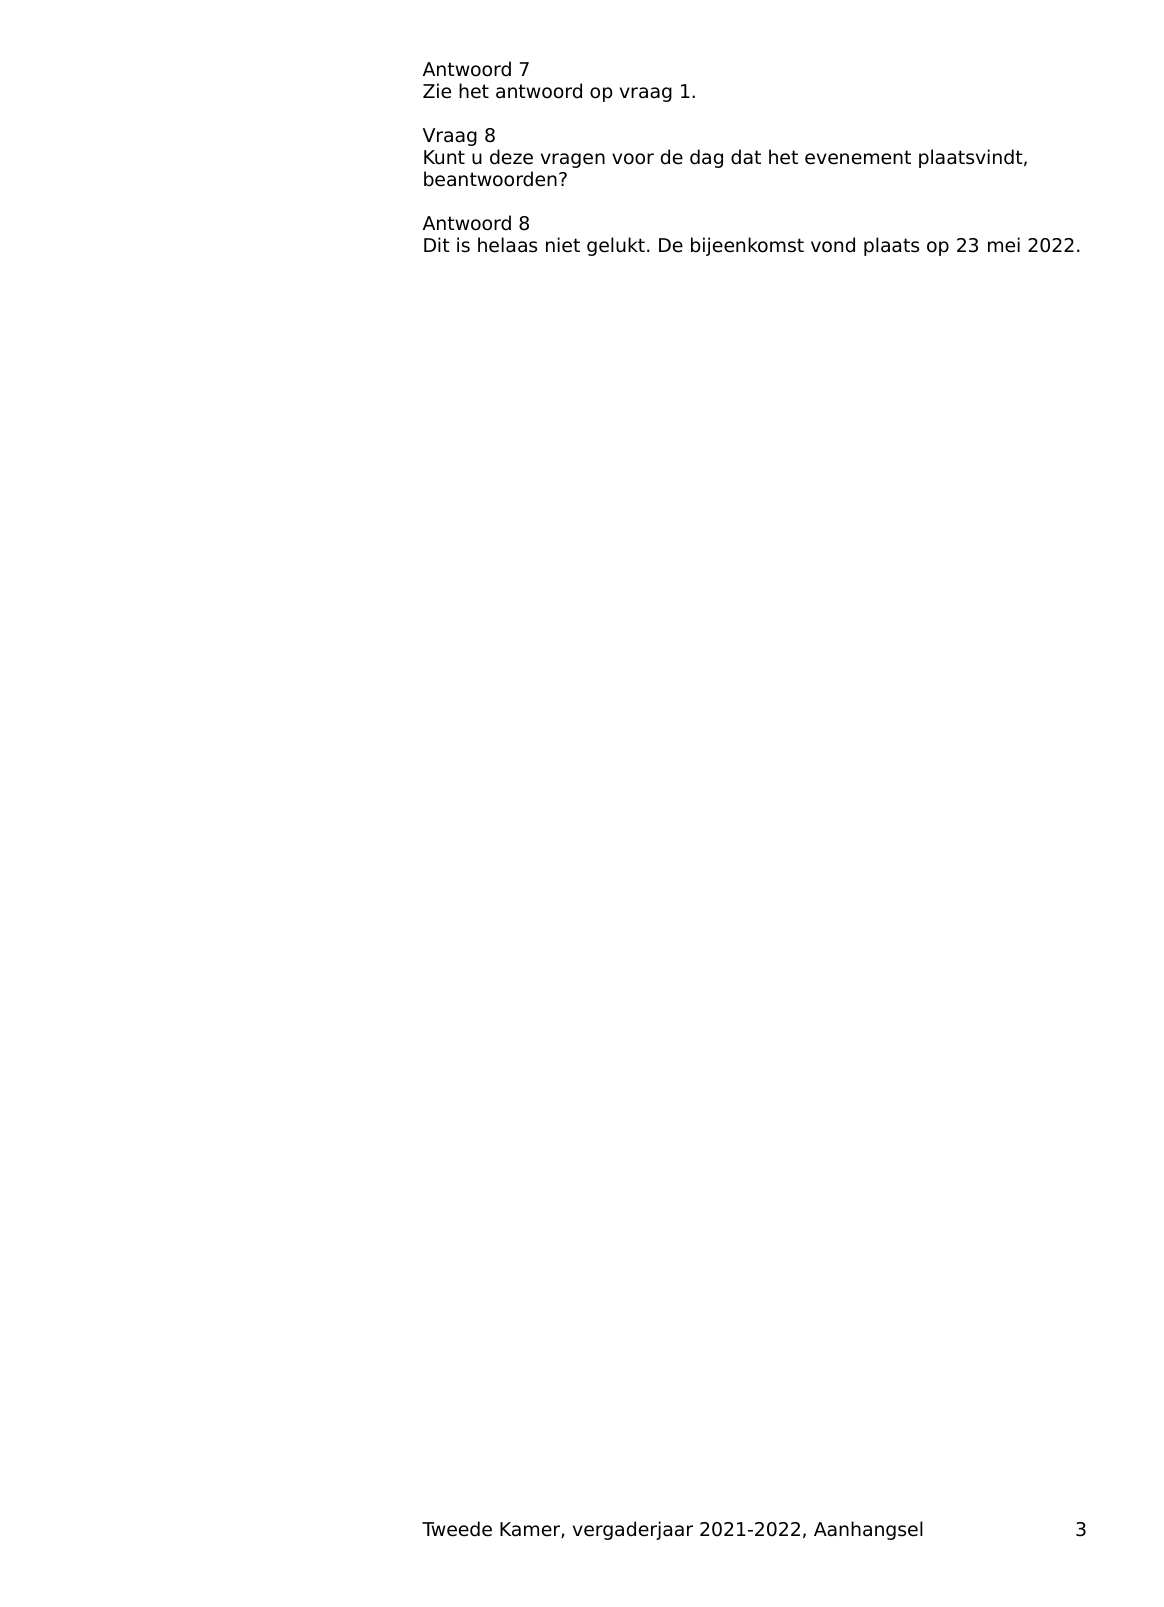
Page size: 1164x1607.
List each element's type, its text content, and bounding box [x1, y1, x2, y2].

text Antwoord 8 [422, 213, 1087, 235]
text Vraag 8 [422, 125, 1087, 147]
text Antwoord 7 [422, 59, 1087, 81]
text Zie het antwoord op vraag 1. [422, 81, 1087, 103]
text Kunt u deze vragen voor de dag dat het evenement plaatsvindt, beantwoorden? [422, 147, 1087, 191]
text Dit is helaas niet gelukt. De bijeenkomst vond plaats op 23 mei 2022. [422, 235, 1087, 257]
